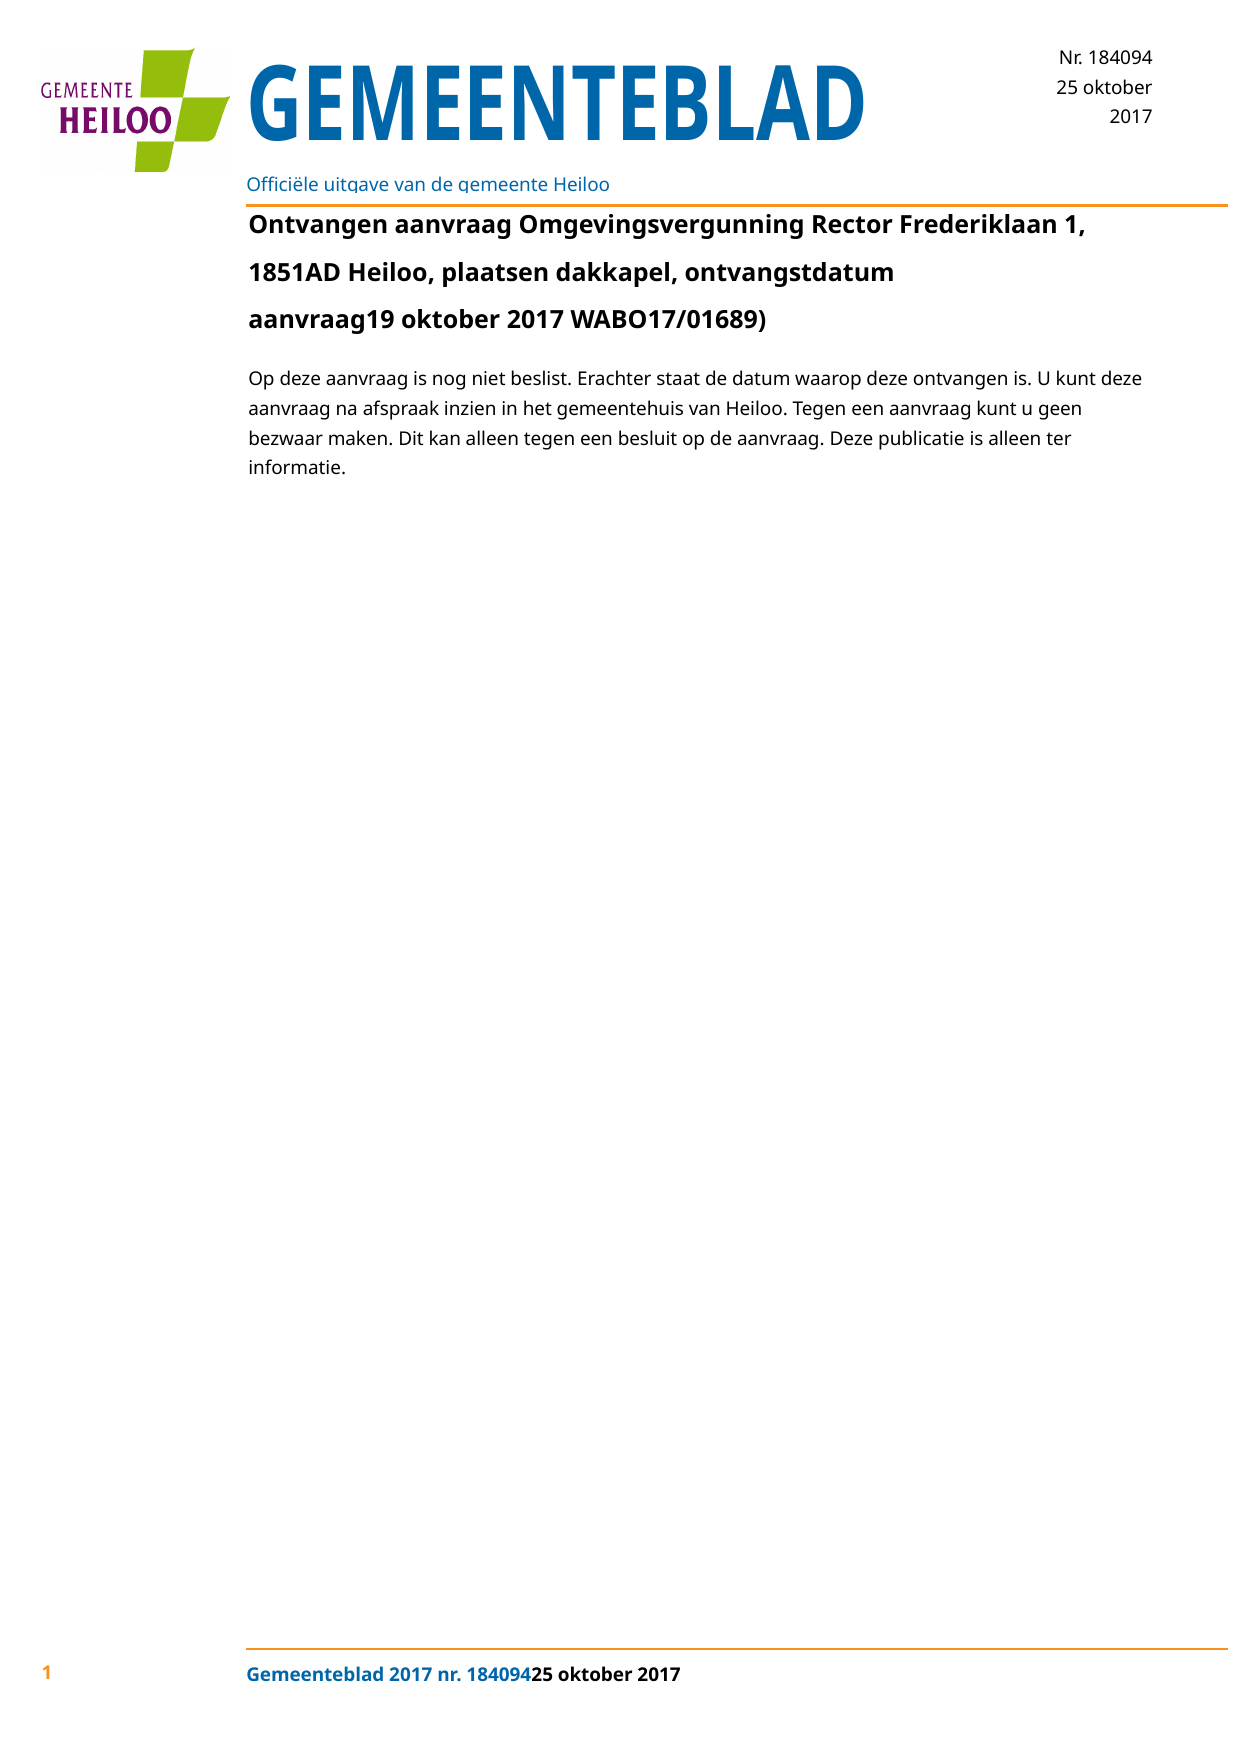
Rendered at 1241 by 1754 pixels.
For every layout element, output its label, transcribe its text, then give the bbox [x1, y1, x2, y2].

picture [41, 47, 231, 172]
text Op deze aanvraag is nog niet beslist. Erachter staat de datum waarop deze ontvangen is. U kunt deze aanvraag na afspraak inzien in het gemeentehuis van Heiloo. Tegen een aanvraag kunt u geen bezwaar maken. Dit kan alleen tegen een besluit op de aanvraag. Deze publicatie is alleen ter informatie. [248, 366, 1152, 480]
text Ontvangen aanvraag Omgevingsvergunning Rector Frederiklaan 1, 1851AD Heiloo, plaatsen dakkapel, ontvangstdatum aanvraag19 oktober 2017 WABO17/01689) [248, 207, 1152, 336]
